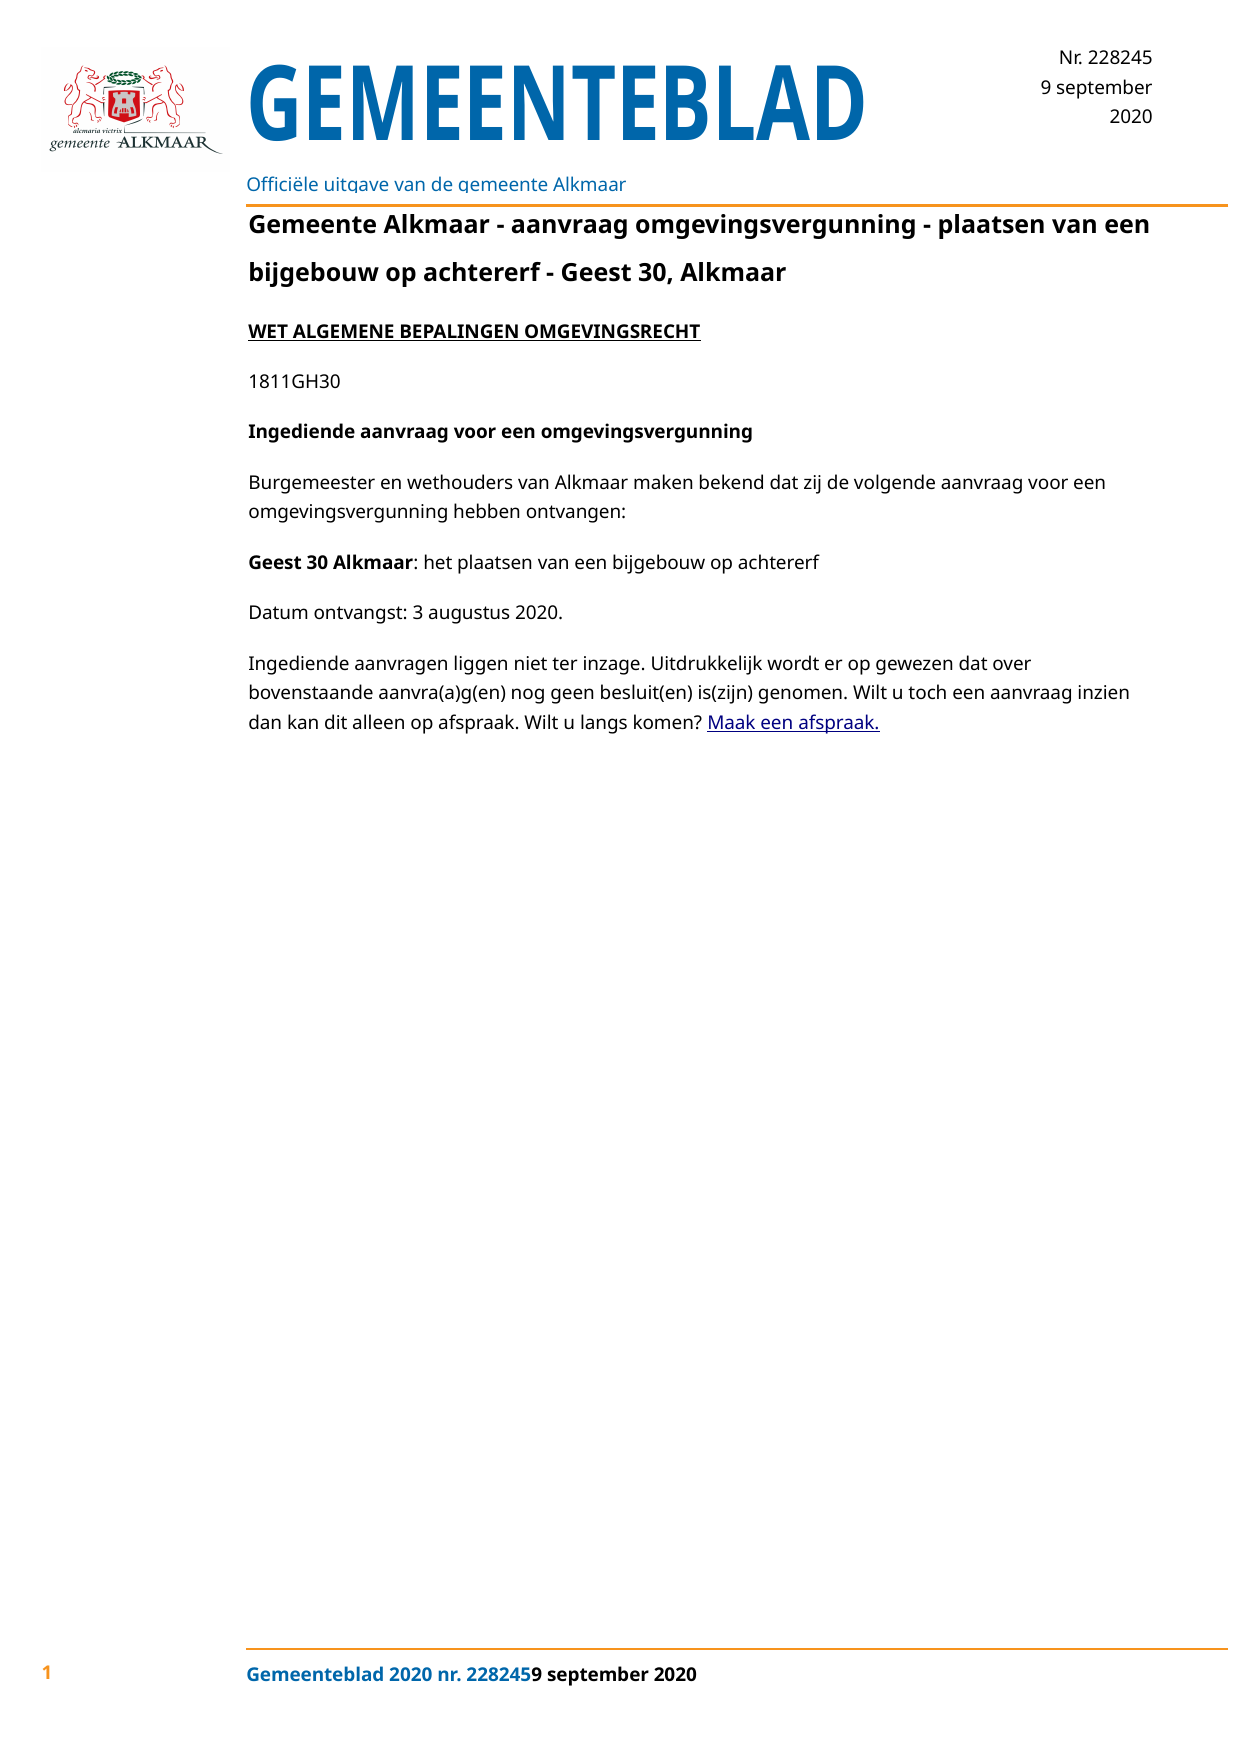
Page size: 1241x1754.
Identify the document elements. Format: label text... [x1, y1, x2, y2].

text Burgemeester en wethouders van Alkmaar maken bekend dat zij de volgende aanvraag voor een omgevingsvergunning hebben ontvangen: [248, 469, 1152, 524]
text Gemeente Alkmaar - aanvraag omgevingsvergunning - plaatsen van een bijgebouw op achtererf - Geest 30, Alkmaar [248, 207, 1152, 288]
text Ingediende aanvragen liggen niet ter inzage. Uitdrukkelijk wordt er op gewezen dat over bovenstaande aanvra(a)g(en) nog geen besluit(en) is(zijn) genomen. Wilt u toch een aanvraag inzien dan kan dit alleen op afspraak. Wilt u langs komen? Maak een afspraak. [248, 650, 1152, 735]
text WET ALGEMENE BEPALINGEN OMGEVINGSRECHT [248, 318, 1152, 344]
picture [41, 47, 231, 172]
text 1811GH30 [248, 368, 1152, 394]
text Datum ontvangst: 3 augustus 2020. [248, 599, 1152, 625]
text Geest 30 Alkmaar: het plaatsen van een bijgebouw op achtererf [248, 549, 1152, 575]
text Ingediende aanvraag voor een omgevingsvergunning [248, 419, 1152, 444]
